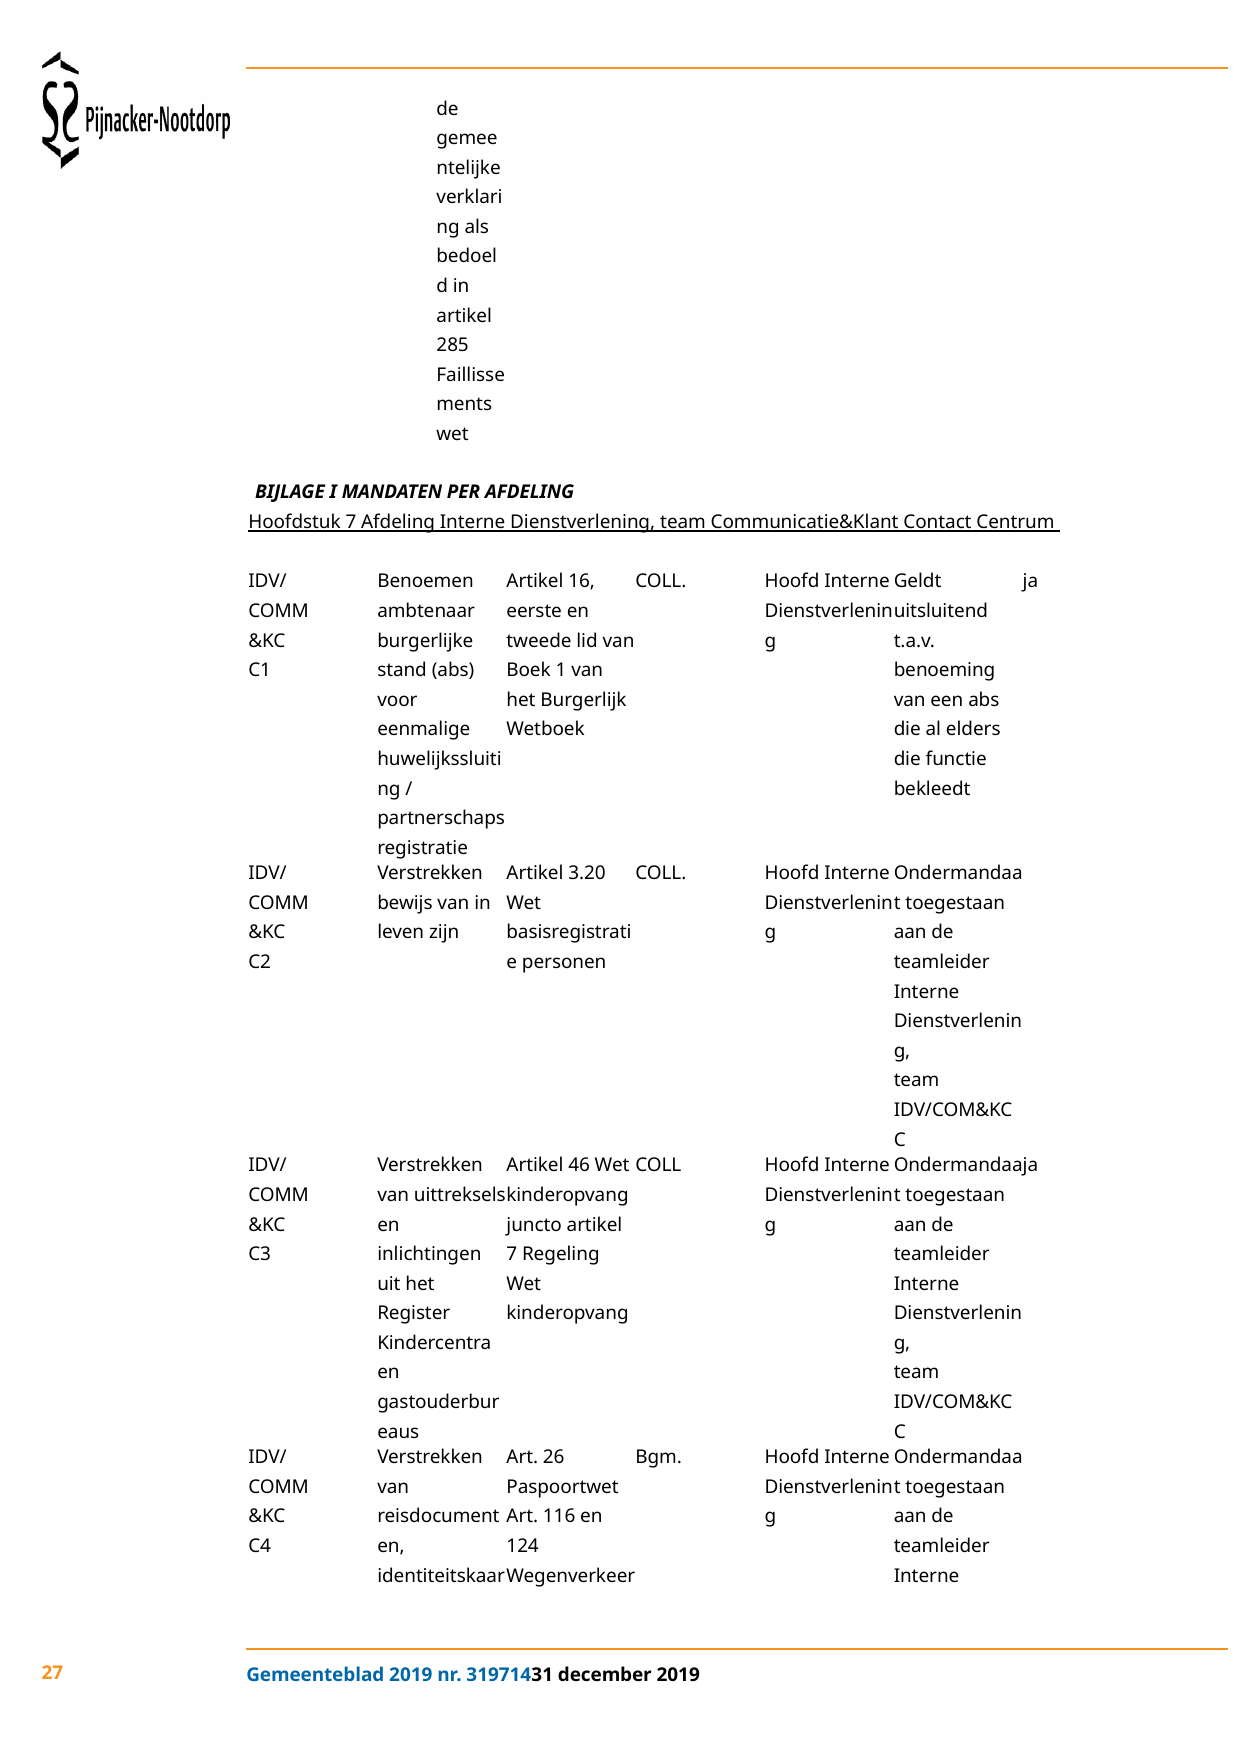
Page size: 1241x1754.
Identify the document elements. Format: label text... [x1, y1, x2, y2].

table_cell Verstrekken bewijs van in leven zijn [377, 860, 506, 1152]
table_header ja [1023, 568, 1152, 859]
table_cell [506, 95, 635, 446]
table_cell [1023, 1444, 1152, 1588]
picture [41, 47, 231, 172]
table_cell COLL. [635, 860, 764, 1152]
text Hoofdstuk 7 Afdeling Interne Dienstverlening, team Communicatie&Klant Contact Centrum [248, 508, 1152, 534]
table_header COLL. [635, 568, 764, 859]
table_cell Ondermandaat toegestaan aan de teamleider Interne Dienstverlening, team IDV/COM&KCC [894, 1152, 1022, 1443]
table_cell [635, 95, 764, 446]
table_cell Verstrekken van reisdocumenten, identiteitskaar [377, 1444, 506, 1588]
table_cell Artikel 3.20 Wet basisregistratie personen [506, 860, 635, 1152]
table_cell Art. 26 Paspoortwet Art. 116 en 124 Wegenverkeer [506, 1444, 635, 1588]
table_cell Hoofd Interne Dienstverlening [764, 1152, 893, 1443]
table_cell [1023, 95, 1152, 446]
table_cell [248, 95, 377, 446]
table_header Hoofd Interne Dienstverlening [764, 568, 893, 859]
table_cell de gemeentelijke verklaring als bedoeld in artikel 285 Faillissementswet [377, 95, 506, 446]
table_cell Ondermandaat toegestaan aan de teamleider Interne [894, 1444, 1022, 1588]
table_cell [764, 95, 893, 446]
table_header Benoemen ambtenaar burgerlijke stand (abs) voor eenmalige huwelijkssluiting / partnerschapsregistratie [377, 568, 506, 859]
table_cell IDV/ COMM &KC C3 [248, 1152, 377, 1443]
table_header Geldt uitsluitend t.a.v. benoeming van een abs die al elders die functie bekleedt [894, 568, 1022, 859]
table_cell COLL [635, 1152, 764, 1443]
table_header IDV/ COMM &KC C1 [248, 568, 377, 859]
table_cell [894, 95, 1022, 446]
table_cell Bgm. [635, 1444, 764, 1588]
table_cell IDV/ COMM &KC C2 [248, 860, 377, 1152]
table_cell [1023, 860, 1152, 1152]
table_cell Hoofd Interne Dienstverlening [764, 1444, 893, 1588]
table_cell Hoofd Interne Dienstverlening [764, 860, 893, 1152]
table_header Artikel 16, eerste en tweede lid van Boek 1 van het Burgerlijk Wetboek [506, 568, 635, 859]
table_cell ja [1023, 1152, 1152, 1443]
table_cell Verstrekken van uittreksels en inlichtingen uit het Register Kindercentra en gastouderbureaus [377, 1152, 506, 1443]
table_cell IDV/ COMM &KC C4 [248, 1444, 377, 1588]
text BIJLAGE I MANDATEN PER AFDELING [248, 479, 1152, 504]
table_cell Ondermandaat toegestaan aan de teamleider Interne Dienstverlening, team IDV/COM&KCC [894, 860, 1022, 1152]
table_cell Artikel 46 Wet kinderopvang juncto artikel 7 Regeling Wet kinderopvang [506, 1152, 635, 1443]
